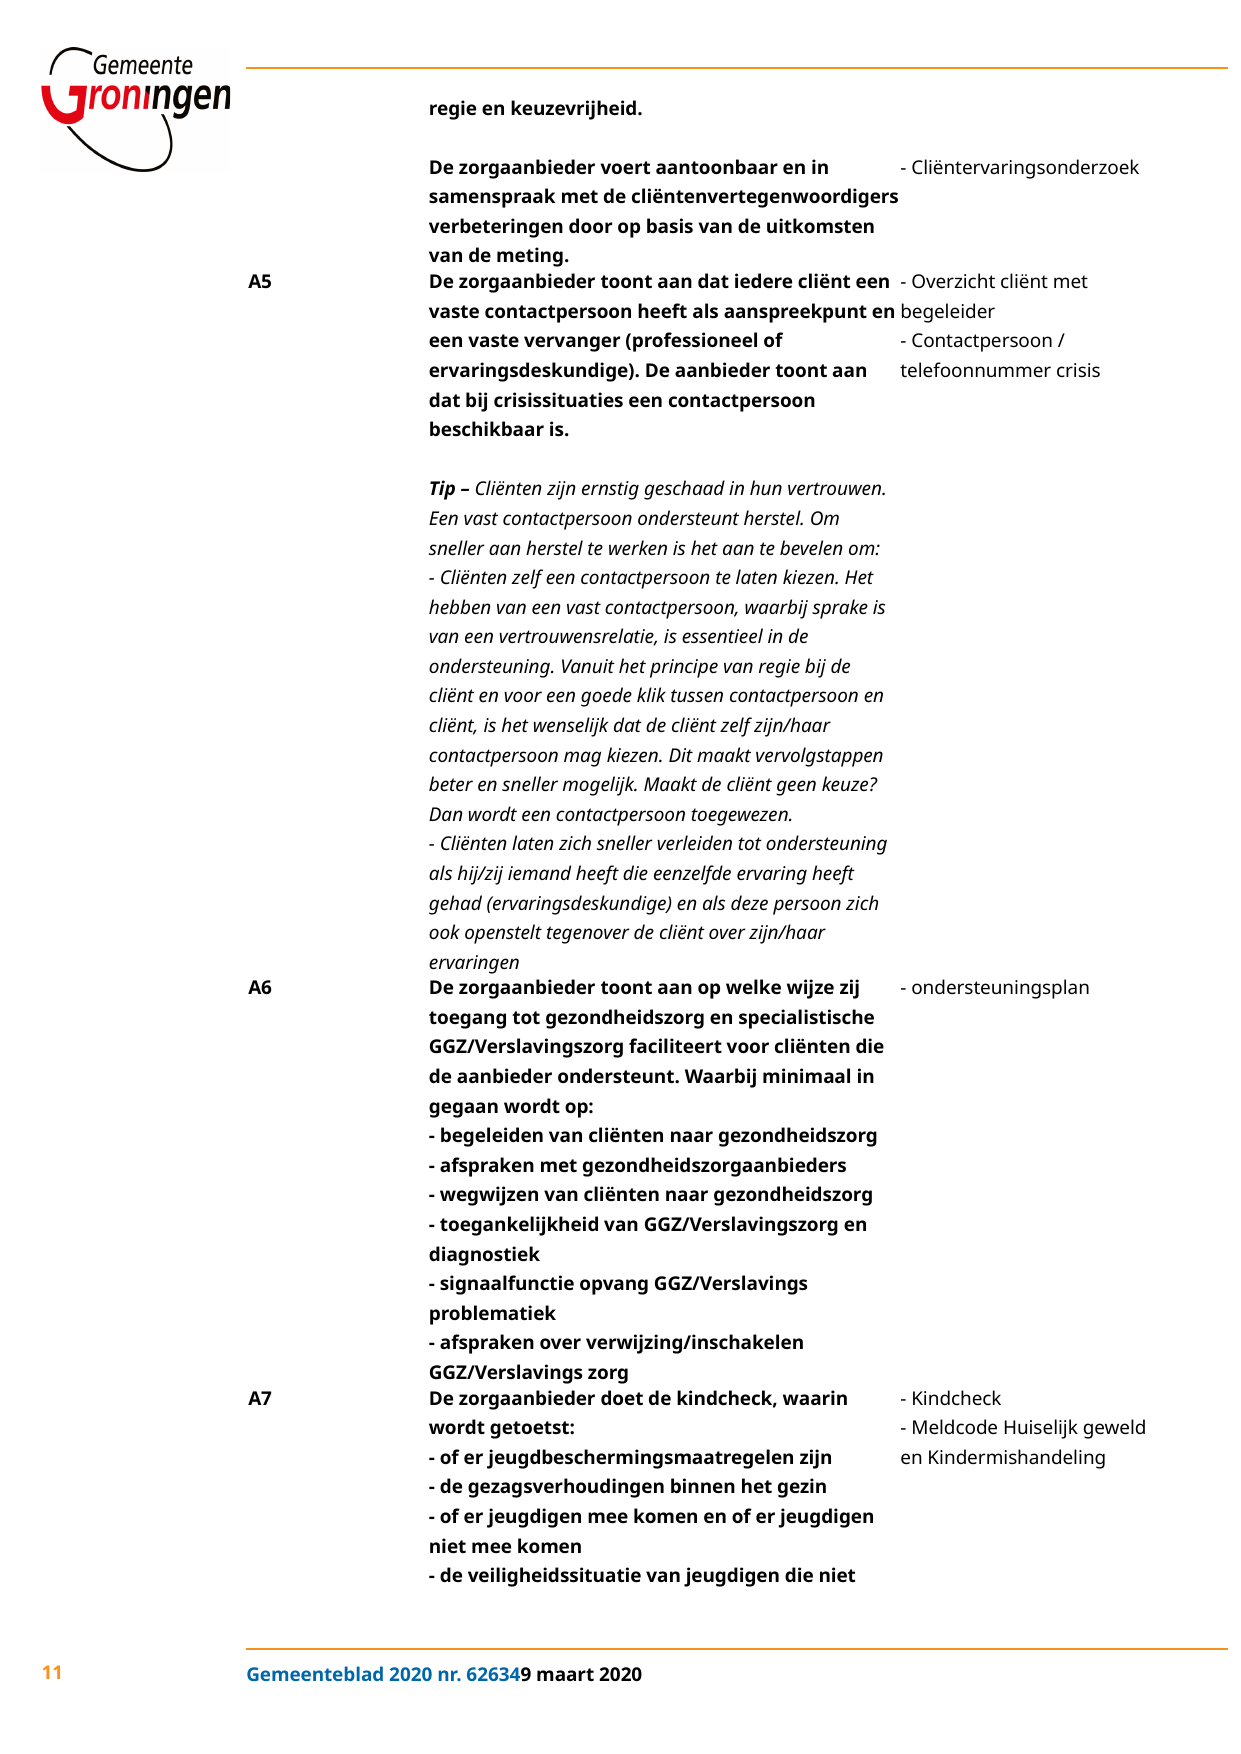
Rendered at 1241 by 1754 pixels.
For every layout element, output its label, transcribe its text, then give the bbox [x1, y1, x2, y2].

table_cell - ondersteuningsplan [900, 975, 1152, 1385]
table_cell A7 [248, 1385, 429, 1588]
table_cell - Kindcheck - Meldcode Huiselijk geweld en Kindermishandeling [900, 1385, 1152, 1588]
table_cell A6 [248, 975, 429, 1385]
table_cell De zorgaanbieder toont aan op welke wijze zij toegang tot gezondheidszorg en specialistische GGZ/Verslavingszorg faciliteert voor cliënten die de aanbieder ondersteunt. Waarbij minimaal in gegaan wordt op: - begeleiden van cliënten naar gezondheidszorg - afspraken met gezondheidszorgaanbieders - wegwijzen van cliënten naar gezondheidszorg - toegankelijkheid van GGZ/Verslavingszorg en diagnostiek - signaalfunctie opvang GGZ/Verslavings problematiek - afspraken over verwijzing/inschakelen GGZ/Verslavings zorg [429, 975, 900, 1385]
table_cell De zorgaanbieder toont aan dat iedere cliënt een vaste contactpersoon heeft als aanspreekpunt en een vaste vervanger (professioneel of ervaringsdeskundige). De aanbieder toont aan dat bij crisissituaties een contactpersoon beschikbaar is. Tip – Cliënten zijn ernstig geschaad in hun vertrouwen. Een vast contactpersoon ondersteunt herstel. Om sneller aan herstel te werken is het aan te bevelen om: - Cliënten zelf een contactpersoon te laten kiezen. Het hebben van een vast contactpersoon, waarbij sprake is van een vertrouwensrelatie, is essentieel in de ondersteuning. Vanuit het principe van regie bij de cliënt en voor een goede klik tussen contactpersoon en cliënt, is het wenselijk dat de cliënt zelf zijn/haar contactpersoon mag kiezen. Dit maakt vervolgstappen beter en sneller mogelijk. Maakt de cliënt geen keuze? Dan wordt een contactpersoon toegewezen. - Cliënten laten zich sneller verleiden tot ondersteuning als hij/zij iemand heeft die eenzelfde ervaring heeft gehad (ervaringsdeskundige) en als deze persoon zich ook openstelt tegenover de cliënt over zijn/haar ervaringen [429, 269, 900, 974]
table_cell - Overzicht cliënt met begeleider - Contactpersoon / telefoonnummer crisis [900, 269, 1152, 974]
table_cell A5 [248, 269, 429, 974]
picture [41, 47, 231, 172]
table_cell - Cliëntervaringsonderzoek [900, 95, 1152, 268]
table_cell De zorgaanbieder doet de kindcheck, waarin wordt getoetst: - of er jeugdbeschermingsmaatregelen zijn - de gezagsverhoudingen binnen het gezin - of er jeugdigen mee komen en of er jeugdigen niet mee komen - de veiligheidssituatie van jeugdigen die niet [429, 1385, 900, 1588]
table_cell regie en keuzevrijheid. De zorgaanbieder voert aantoonbaar en in samenspraak met de cliëntenvertegenwoordigers verbeteringen door op basis van de uitkomsten van de meting. [429, 95, 900, 268]
table_cell [248, 95, 429, 268]
